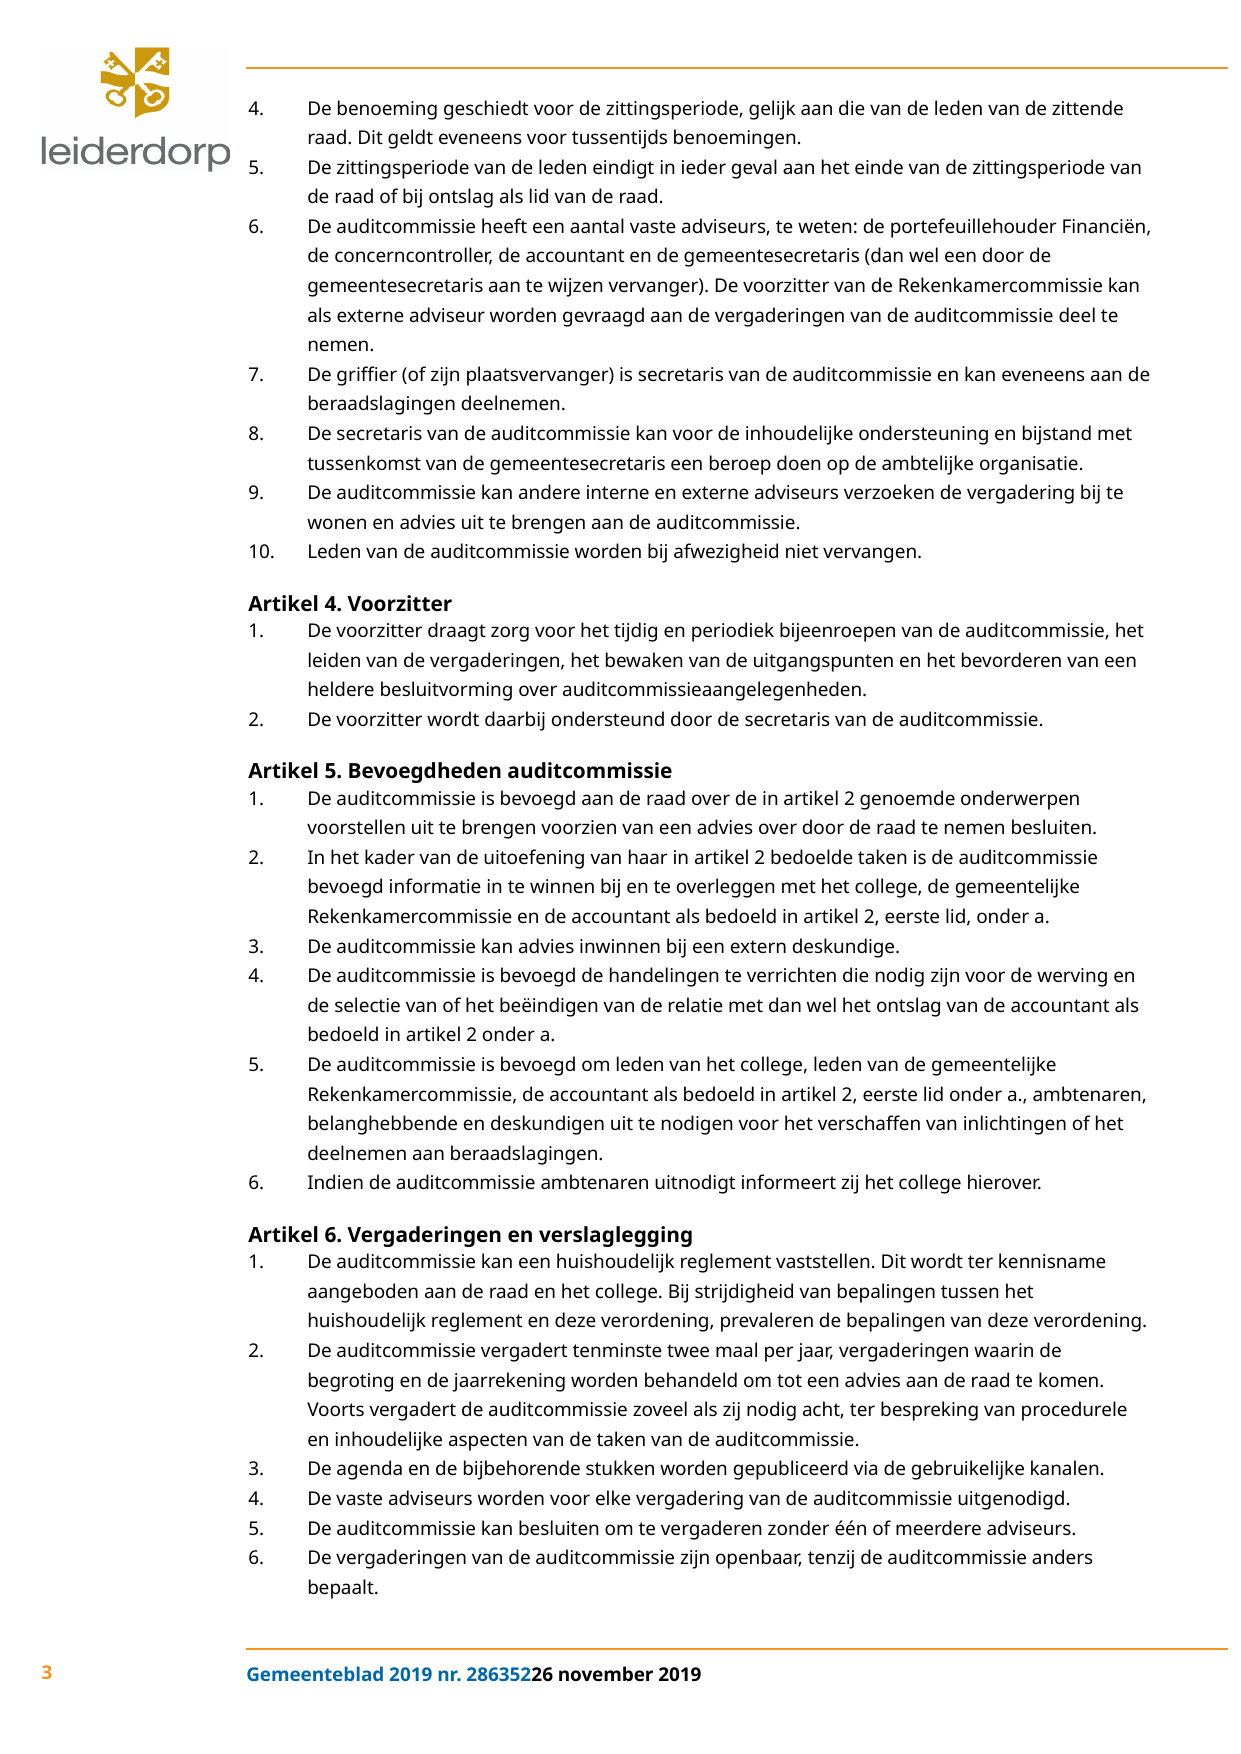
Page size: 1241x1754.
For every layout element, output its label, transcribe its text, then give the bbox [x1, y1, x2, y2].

list Leden van de auditcommissie worden bij afwezigheid niet vervangen. [248, 538, 1152, 564]
list De auditcommissie heeft een aantal vaste adviseurs, te weten: de portefeuillehouder Financiën, de concerncontroller, de accountant en de gemeentesecretaris (dan wel een door de gemeentesecretaris aan te wijzen vervanger). De voorzitter van de Rekenkamercommissie kan als externe adviseur worden gevraagd aan de vergaderingen van de auditcommissie deel te nemen. [248, 213, 1152, 357]
list De agenda en de bijbehorende stukken worden gepubliceerd via de gebruikelijke kanalen. [248, 1456, 1152, 1481]
list De zittingsperiode van de leden eindigt in ieder geval aan het einde van de zittingsperiode van de raad of bij ontslag als lid van de raad. [248, 154, 1152, 209]
list De vaste adviseurs worden voor elke vergadering van de auditcommissie uitgenodigd. [248, 1485, 1152, 1511]
list De auditcommissie is bevoegd om leden van het college, leden van de gemeentelijke Rekenkamercommissie, de accountant als bedoeld in artikel 2, eerste lid onder a., ambtenaren, belanghebbende en deskundigen uit te nodigen voor het verschaffen van inlichtingen of het deelnemen aan beraadslagingen. [248, 1051, 1152, 1166]
text Artikel 6. Vergaderingen en verslaglegging [248, 1220, 1152, 1248]
list De auditcommissie is bevoegd aan de raad over de in artikel 2 genoemde onderwerpen voorstellen uit te brengen voorzien van een advies over door de raad te nemen besluiten. [248, 785, 1152, 840]
text Artikel 4. Voorzitter [248, 589, 1152, 617]
list De auditcommissie vergadert tenminste twee maal per jaar, vergaderingen waarin de begroting en de jaarrekening worden behandeld om tot een advies aan de raad te komen. Voorts vergadert de auditcommissie zoveel als zij nodig acht, ter bespreking van procedurele en inhoudelijke aspecten van de taken van de auditcommissie. [248, 1337, 1152, 1452]
list De auditcommissie kan advies inwinnen bij een extern deskundige. [248, 933, 1152, 959]
list De voorzitter wordt daarbij ondersteund door de secretaris van de auditcommissie. [248, 706, 1152, 732]
list De auditcommissie kan andere interne en externe adviseurs verzoeken de vergadering bij te wonen en advies uit te brengen aan de auditcommissie. [248, 479, 1152, 535]
picture [41, 47, 231, 172]
list De secretaris van de auditcommissie kan voor de inhoudelijke ondersteuning en bijstand met tussenkomst van de gemeentesecretaris een beroep doen op de ambtelijke organisatie. [248, 420, 1152, 476]
list De auditcommissie is bevoegd de handelingen te verrichten die nodig zijn voor de werving en de selectie van of het beëindigen van de relatie met dan wel het ontslag van de accountant als bedoeld in artikel 2 onder a. [248, 962, 1152, 1047]
text Artikel 5. Bevoegdheden auditcommissie [248, 757, 1152, 785]
list In het kader van de uitoefening van haar in artikel 2 bedoelde taken is de auditcommissie bevoegd informatie in te winnen bij en te overleggen met het college, de gemeentelijke Rekenkamercommissie en de accountant als bedoeld in artikel 2, eerste lid, onder a. [248, 844, 1152, 929]
list De auditcommissie kan een huishoudelijk reglement vaststellen. Dit wordt ter kennisname aangeboden aan de raad en het college. Bij strijdigheid van bepalingen tussen het huishoudelijk reglement en deze verordening, prevaleren de bepalingen van deze verordening. [248, 1248, 1152, 1333]
list Indien de auditcommissie ambtenaren uitnodigt informeert zij het college hierover. [248, 1169, 1152, 1195]
list De benoeming geschiedt voor de zittingsperiode, gelijk aan die van de leden van de zittende raad. Dit geldt eveneens voor tussentijds benoemingen. [248, 95, 1152, 150]
list De griffier (of zijn plaatsvervanger) is secretaris van de auditcommissie en kan eveneens aan de beraadslagingen deelnemen. [248, 361, 1152, 416]
list De vergaderingen van de auditcommissie zijn openbaar, tenzij de auditcommissie anders bepaalt. [248, 1544, 1152, 1599]
list De auditcommissie kan besluiten om te vergaderen zonder één of meerdere adviseurs. [248, 1515, 1152, 1540]
list De voorzitter draagt zorg voor het tijdig en periodiek bijeenroepen van de auditcommissie, het leiden van de vergaderingen, het bewaken van de uitgangspunten en het bevorderen van een heldere besluitvorming over auditcommissieaangelegenheden. [248, 617, 1152, 702]
